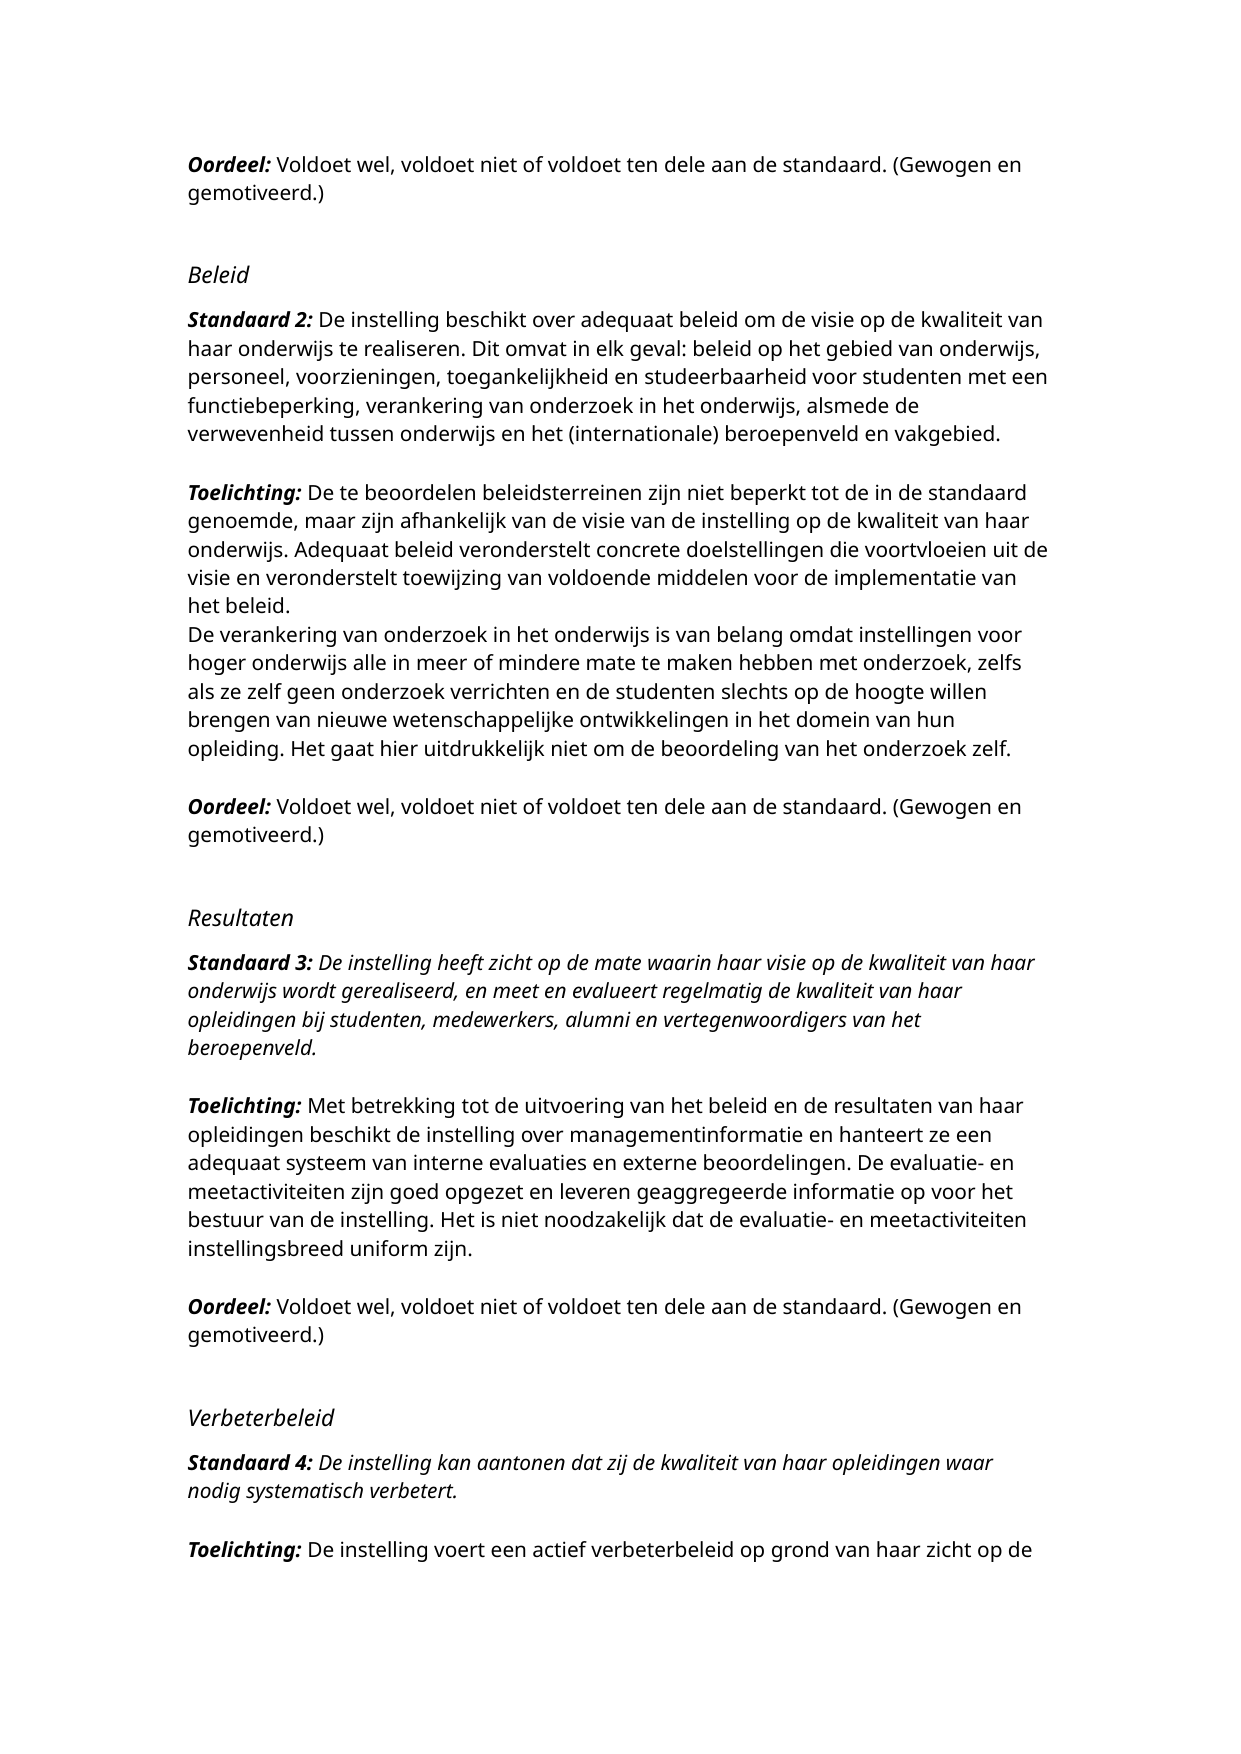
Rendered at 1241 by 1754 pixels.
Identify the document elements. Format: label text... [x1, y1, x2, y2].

text Standaard 4: De instelling kan aantonen dat zij de kwaliteit van haar opleidingen waar nodig systematisch verbetert. [187, 1448, 1053, 1505]
text Toelichting: De te beoordelen beleidsterreinen zijn niet beperkt tot de in de standaard genoemde, maar zijn afhankelijk van de visie van de instelling op de kwaliteit van haar onderwijs. Adequaat beleid veronderstelt concrete doelstellingen die voortvloeien uit de visie en veronderstelt toewijzing van voldoende middelen voor de implementatie van het beleid. [187, 478, 1053, 620]
subtitle Verbeterbeleid [187, 1402, 1053, 1433]
subtitle Beleid [187, 259, 1053, 291]
text Oordeel: Voldoet wel, voldoet niet of voldoet ten dele aan de standaard. (Gewogen en gemotiveerd.) [187, 792, 1053, 849]
text Oordeel: Voldoet wel, voldoet niet of voldoet ten dele aan de standaard. (Gewogen en gemotiveerd.) [187, 150, 1053, 207]
subtitle Resultaten [187, 902, 1053, 933]
text De verankering van onderzoek in het onderwijs is van belang omdat instellingen voor hoger onderwijs alle in meer of mindere mate te maken hebben met onderzoek, zelfs als ze zelf geen onderzoek verrichten en de studenten slechts op de hoogte willen brengen van nieuwe wetenschappelijke ontwikkelingen in het domein van hun opleiding. Het gaat hier uitdrukkelijk niet om de beoordeling van het onderzoek zelf. [187, 620, 1053, 762]
text Standaard 3: De instelling heeft zicht op de mate waarin haar visie op de kwaliteit van haar onderwijs wordt gerealiseerd, en meet en evalueert regelmatig de kwaliteit van haar opleidingen bij studenten, medewerkers, alumni en vertegenwoordigers van het beroepenveld. [187, 948, 1053, 1062]
text Toelichting: Met betrekking tot de uitvoering van het beleid en de resultaten van haar opleidingen beschikt de instelling over managementinformatie en hanteert ze een adequaat systeem van interne evaluaties en externe beoordelingen. De evaluatie- en meetactiviteiten zijn goed opgezet en leveren geaggregeerde informatie op voor het bestuur van de instelling. Het is niet noodzakelijk dat de evaluatie- en meetactiviteiten instellingsbreed uniform zijn. [187, 1092, 1053, 1262]
text Oordeel: Voldoet wel, voldoet niet of voldoet ten dele aan de standaard. (Gewogen en gemotiveerd.) [187, 1292, 1053, 1349]
text Standaard 2: De instelling beschikt over adequaat beleid om de visie op de kwaliteit van haar onderwijs te realiseren. Dit omvat in elk geval: beleid op het gebied van onderwijs, personeel, voorzieningen, toegankelijkheid en studeerbaarheid voor studenten met een functiebeperking, verankering van onderzoek in het onderwijs, alsmede de verwevenheid tussen onderwijs en het (internationale) beroepenveld en vakgebied. [187, 306, 1053, 448]
text Toelichting: De instelling voert een actief verbeterbeleid op grond van haar zicht op de [187, 1535, 1053, 1563]
